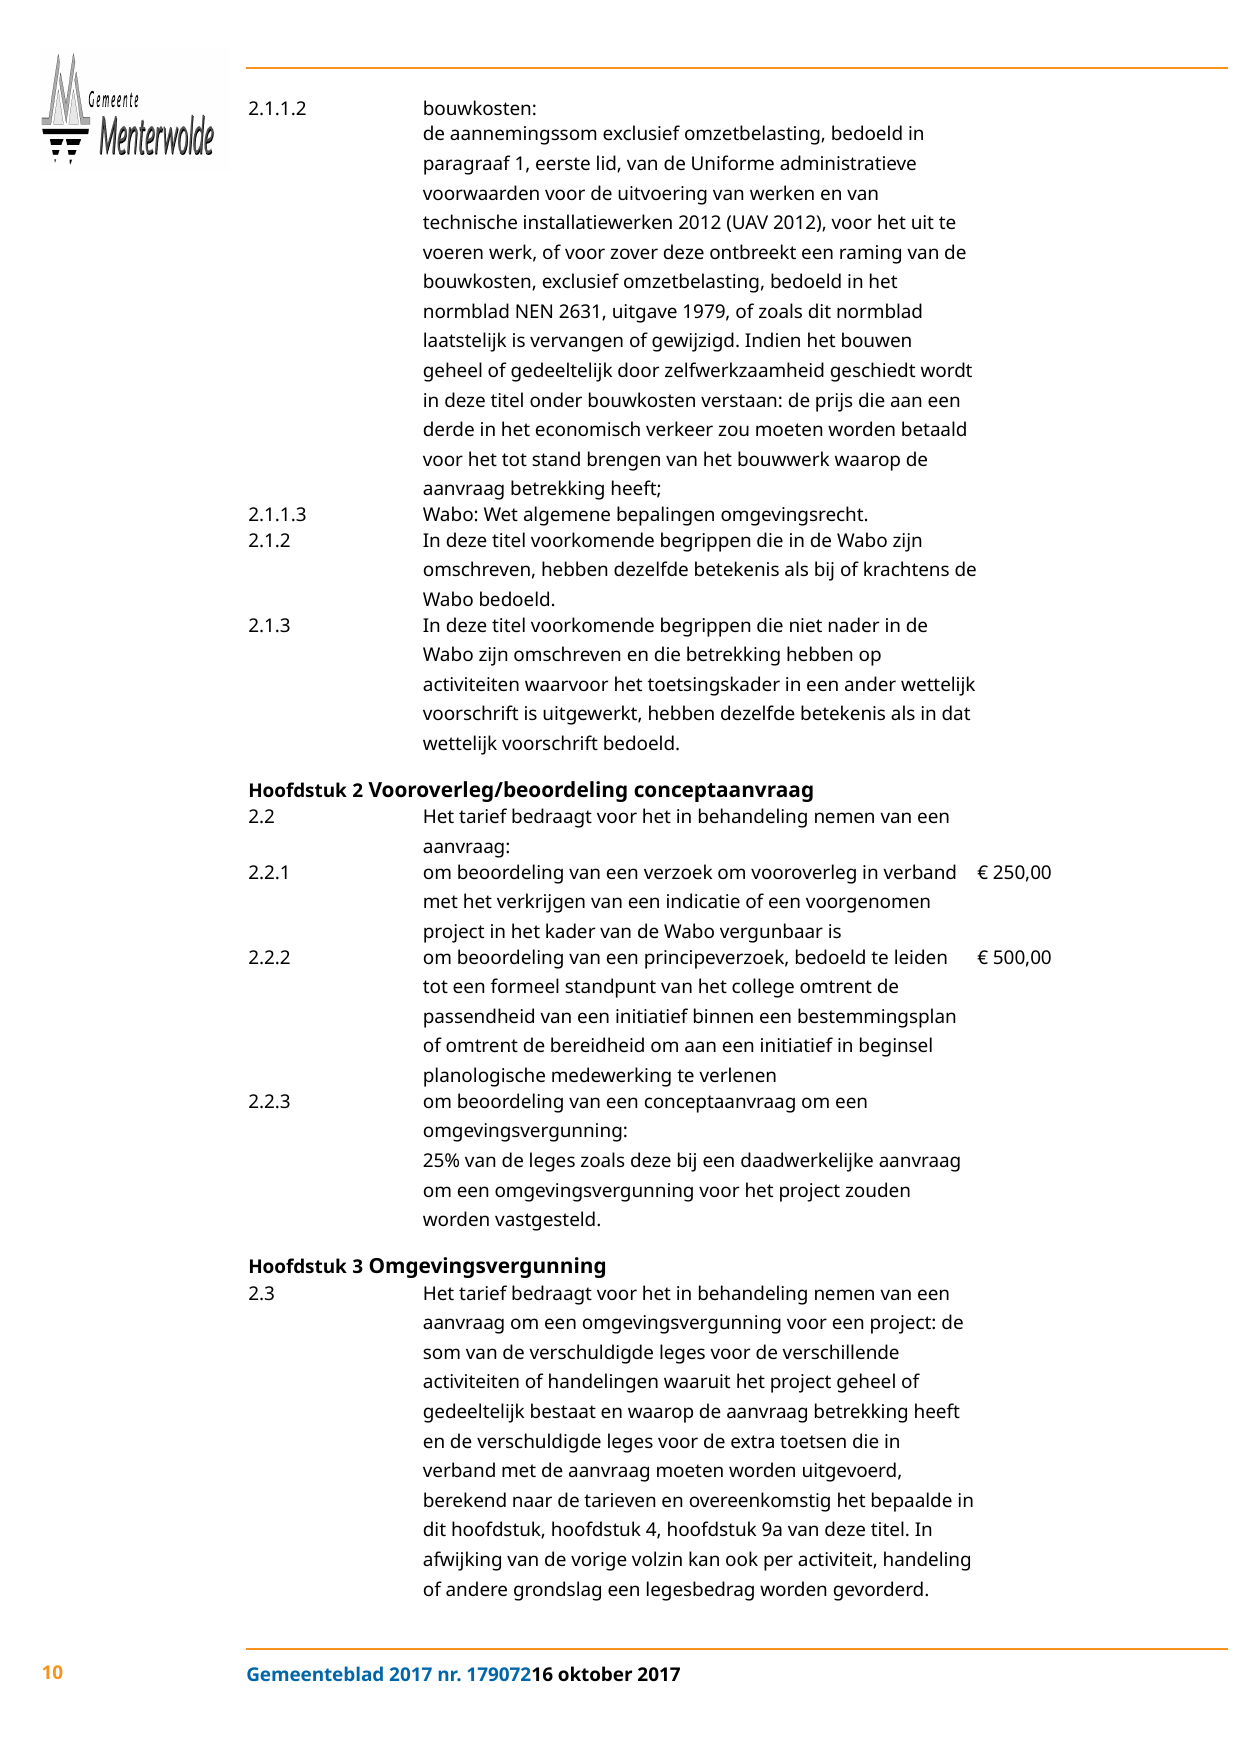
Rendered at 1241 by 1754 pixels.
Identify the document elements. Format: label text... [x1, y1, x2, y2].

table_cell [977, 121, 1152, 501]
table_cell de aannemingssom exclusief omzetbelasting, bedoeld in paragraaf 1, eerste lid, van de Uniforme administratieve voorwaarden voor de uitvoering van werken en van technische installatiewerken 2012 (UAV 2012), voor het uit te voeren werk, of voor zover deze ontbreekt een raming van de bouwkosten, exclusief omzetbelasting, bedoeld in het normblad NEN 2631, uitgave 1979, of zoals dit normblad laatstelijk is vervangen of gewijzigd. Indien het bouwen geheel of gedeeltelijk door zelfwerkzaamheid geschiedt wordt in deze titel onder bouwkosten verstaan: de prijs die aan een derde in het economisch verkeer zou moeten worden betaald voor het tot stand brengen van het bouwwerk waarop de aanvraag betrekking heeft; [423, 121, 977, 501]
table_cell [977, 527, 1152, 612]
table_header [977, 1280, 1152, 1601]
table_cell bouwkosten: [423, 95, 977, 121]
table_cell [977, 501, 1152, 527]
table_cell 2.1.1.3 [248, 501, 423, 527]
table_cell 2.1.2 [248, 527, 423, 612]
text Hoofdstuk 2 Vooroverleg/beoordeling conceptaanvraag [248, 775, 1152, 804]
table_cell 2.2.2 [248, 944, 423, 1088]
table_header Het tarief bedraagt voor het in behandeling nemen van een aanvraag om een omgevingsvergunning voor een project: de som van de verschuldigde leges voor de verschillende activiteiten of handelingen waaruit het project geheel of gedeeltelijk bestaat en waarop de aanvraag betrekking heeft en de verschuldigde leges voor de extra toetsen die in verband met de aanvraag moeten worden uitgevoerd, berekend naar de tarieven en overeenkomstig het bepaalde in dit hoofdstuk, hoofdstuk 4, hoofdstuk 9a van deze titel. In afwijking van de vorige volzin kan ook per activiteit, handeling of andere grondslag een legesbedrag worden gevorderd. [423, 1280, 977, 1601]
table_cell In deze titel voorkomende begrippen die niet nader in de Wabo zijn omschreven en die betrekking hebben op activiteiten waarvoor het toetsingskader in een ander wettelijk voorschrift is uitgewerkt, hebben dezelfde betekenis als in dat wettelijk voorschrift bedoeld. [423, 612, 977, 756]
table_header 2.3 [248, 1280, 423, 1601]
table_cell Wabo: Wet algemene bepalingen omgevingsrecht. [423, 501, 977, 527]
text Hoofdstuk 3 Omgevingsvergunning [248, 1251, 1152, 1280]
picture [41, 47, 231, 172]
table_cell 2.1.1.2 [248, 95, 423, 121]
table_cell [248, 121, 423, 501]
table_header Het tarief bedraagt voor het in behandeling nemen van een aanvraag: [423, 804, 977, 859]
table_cell [977, 95, 1152, 121]
table_cell 2.1.3 [248, 612, 423, 756]
table_cell [977, 612, 1152, 756]
table_cell € 500,00 [977, 944, 1152, 1088]
table_cell [977, 1088, 1152, 1232]
table_header 2.2 [248, 804, 423, 859]
table_cell 2.2.1 [248, 859, 423, 944]
table_cell € 250,00 [977, 859, 1152, 944]
table_cell In deze titel voorkomende begrippen die in de Wabo zijn omschreven, hebben dezelfde betekenis als bij of krachtens de Wabo bedoeld. [423, 527, 977, 612]
table_cell om beoordeling van een conceptaanvraag om een omgevingsvergunning: 25% van de leges zoals deze bij een daadwerkelijke aanvraag om een omgevingsvergunning voor het project zouden worden vastgesteld. [423, 1088, 977, 1232]
table_header [977, 804, 1152, 859]
table_cell om beoordeling van een verzoek om vooroverleg in verband met het verkrijgen van een indicatie of een voorgenomen project in het kader van de Wabo vergunbaar is [423, 859, 977, 944]
table_cell 2.2.3 [248, 1088, 423, 1232]
table_cell om beoordeling van een principeverzoek, bedoeld te leiden tot een formeel standpunt van het college omtrent de passendheid van een initiatief binnen een bestemmingsplan of omtrent de bereidheid om aan een initiatief in beginsel planologische medewerking te verlenen [423, 944, 977, 1088]
